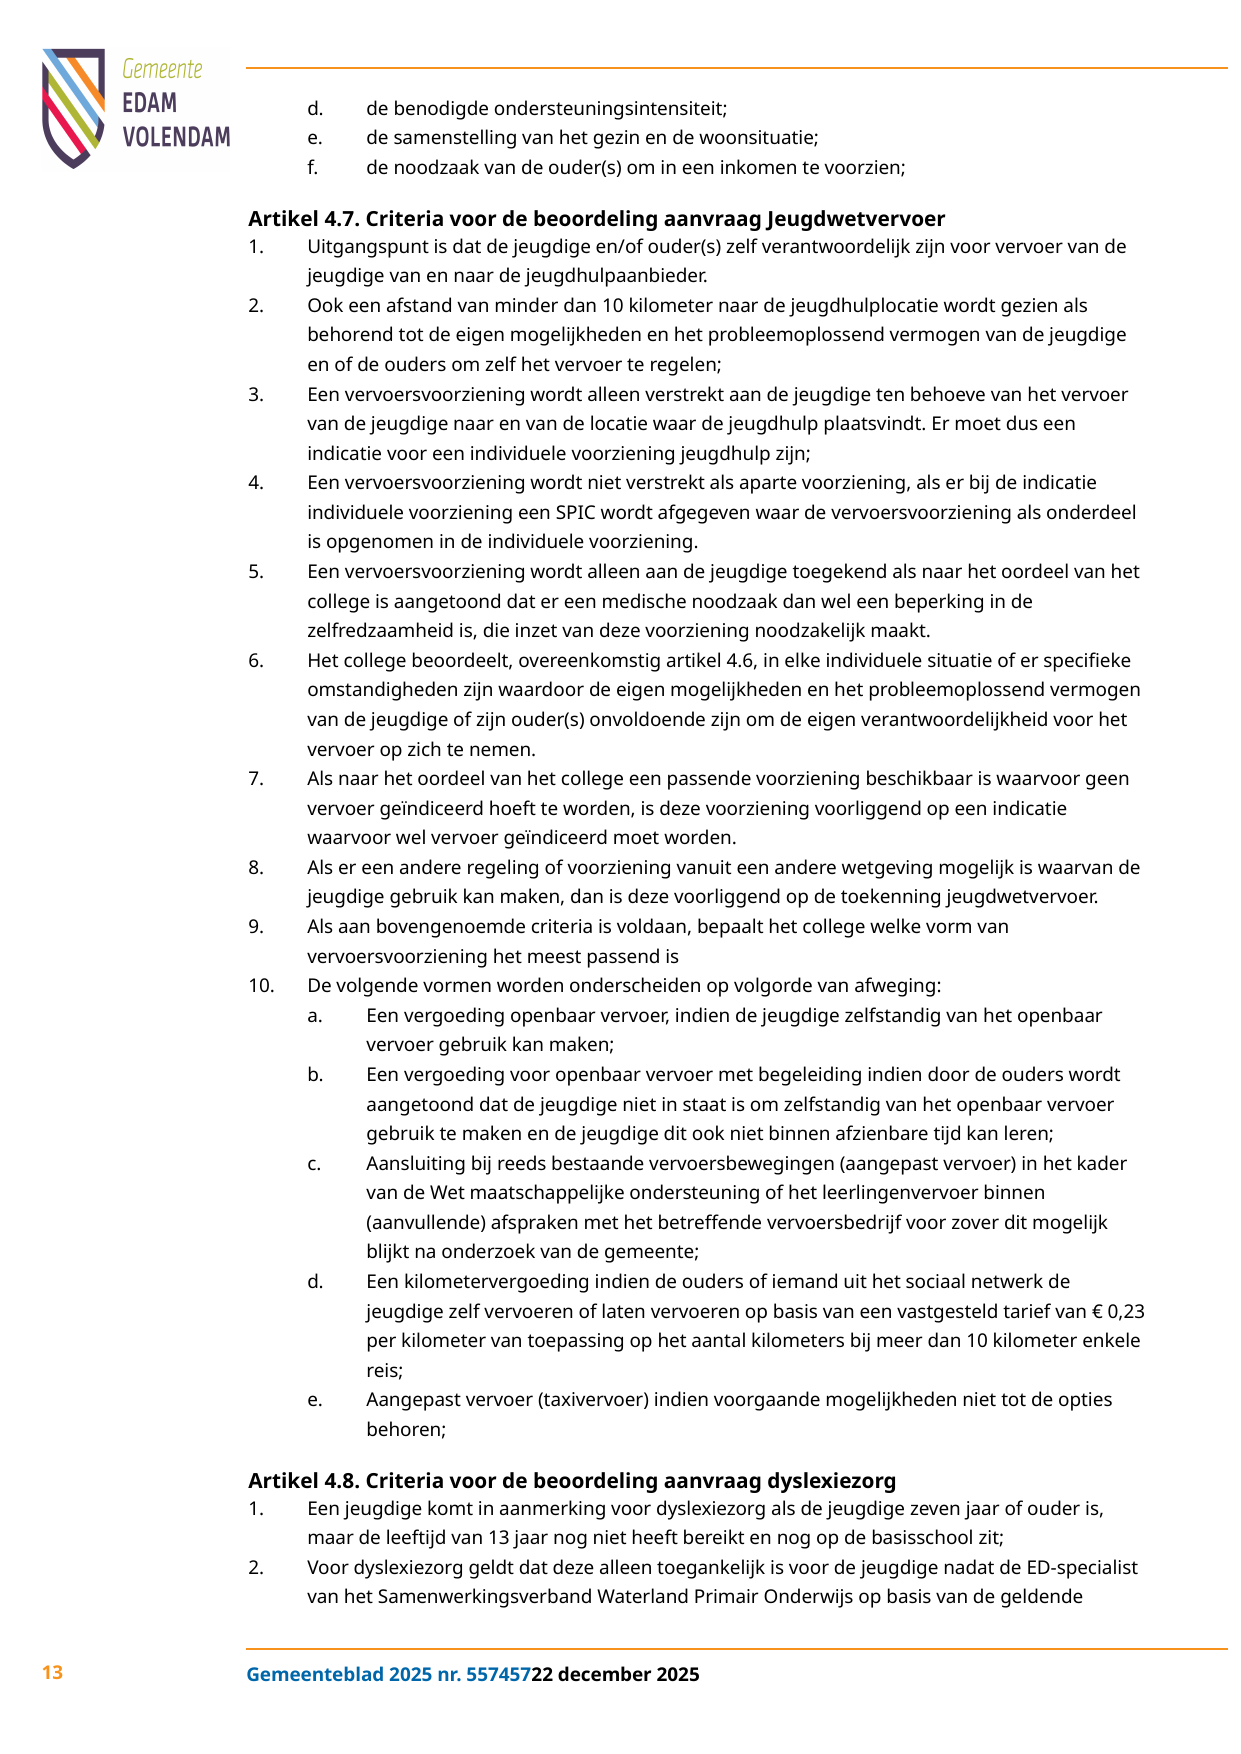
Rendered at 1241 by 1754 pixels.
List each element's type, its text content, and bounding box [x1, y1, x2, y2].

list Als naar het oordeel van het college een passende voorziening beschikbaar is waarvoor geen vervoer geïndiceerd hoeft te worden, is deze voorziening voorliggend op een indicatie waarvoor wel vervoer geïndiceerd moet worden. [248, 765, 1152, 850]
list Uitgangspunt is dat de jeugdige en/of ouder(s) zelf verantwoordelijk zijn voor vervoer van de jeugdige van en naar de jeugdhulpaanbieder. [248, 233, 1152, 288]
list Een vervoersvoorziening wordt niet verstrekt als aparte voorziening, als er bij de indicatie individuele voorziening een SPIC wordt afgegeven waar de vervoersvoorziening als onderdeel is opgenomen in de individuele voorziening. [248, 469, 1152, 554]
list Aangepast vervoer (taxivervoer) indien voorgaande mogelijkheden niet tot de opties behoren; [307, 1387, 1152, 1442]
list De volgende vormen worden onderscheiden op volgorde van afweging: [248, 972, 1152, 998]
list de benodigde ondersteuningsintensiteit; [307, 95, 1152, 121]
list Aansluiting bij reeds bestaande vervoersbewegingen (aangepast vervoer) in het kader van de Wet maatschappelijke ondersteuning of het leerlingenvervoer binnen (aanvullende) afspraken met het betreffende vervoersbedrijf voor zover dit mogelijk blijkt na onderzoek van de gemeente; [307, 1150, 1152, 1264]
list Een kilometervergoeding indien de ouders of iemand uit het sociaal netwerk de jeugdige zelf vervoeren of laten vervoeren op basis van een vastgesteld tarief van € 0,23 per kilometer van toepassing op het aantal kilometers bij meer dan 10 kilometer enkele reis; [307, 1268, 1152, 1383]
list de noodzaak van de ouder(s) om in een inkomen te voorzien; [307, 154, 1152, 180]
list Een vergoeding openbaar vervoer, indien de jeugdige zelfstandig van het openbaar vervoer gebruik kan maken; [307, 1002, 1152, 1057]
list de samenstelling van het gezin en de woonsituatie; [307, 124, 1152, 150]
picture [41, 47, 231, 172]
list Een vervoersvoorziening wordt alleen aan de jeugdige toegekend als naar het oordeel van het college is aangetoond dat er een medische noodzaak dan wel een beperking in de zelfredzaamheid is, die inzet van deze voorziening noodzakelijk maakt. [248, 558, 1152, 643]
text Artikel 4.8. Criteria voor de beoordeling aanvraag dyslexiezorg [248, 1467, 1152, 1495]
list Voor dyslexiezorg geldt dat deze alleen toegankelijk is voor de jeugdige nadat de ED-specialist van het Samenwerkingsverband Waterland Primair Onderwijs op basis van de geldende [248, 1554, 1152, 1609]
list Als aan bovengenoemde criteria is voldaan, bepaalt het college welke vorm van vervoersvoorziening het meest passend is [248, 913, 1152, 968]
text Artikel 4.7. Criteria voor de beoordeling aanvraag Jeugdwetvervoer [248, 204, 1152, 233]
list Een vergoeding voor openbaar vervoer met begeleiding indien door de ouders wordt aangetoond dat de jeugdige niet in staat is om zelfstandig van het openbaar vervoer gebruik te maken en de jeugdige dit ook niet binnen afzienbare tijd kan leren; [307, 1061, 1152, 1146]
list Ook een afstand van minder dan 10 kilometer naar de jeugdhulplocatie wordt gezien als behorend tot de eigen mogelijkheden en het probleemoplossend vermogen van de jeugdige en of de ouders om zelf het vervoer te regelen; [248, 292, 1152, 377]
list Het college beoordeelt, overeenkomstig artikel 4.6, in elke individuele situatie of er specifieke omstandigheden zijn waardoor de eigen mogelijkheden en het probleemoplossend vermogen van de jeugdige of zijn ouder(s) onvoldoende zijn om de eigen verantwoordelijkheid voor het vervoer op zich te nemen. [248, 647, 1152, 761]
list Een jeugdige komt in aanmerking voor dyslexiezorg als de jeugdige zeven jaar of ouder is, maar de leeftijd van 13 jaar nog niet heeft bereikt en nog op de basisschool zit; [248, 1495, 1152, 1550]
list Als er een andere regeling of voorziening vanuit een andere wetgeving mogelijk is waarvan de jeugdige gebruik kan maken, dan is deze voorliggend op de toekenning jeugdwetvervoer. [248, 854, 1152, 909]
list Een vervoersvoorziening wordt alleen verstrekt aan de jeugdige ten behoeve van het vervoer van de jeugdige naar en van de locatie waar de jeugdhulp plaatsvindt. Er moet dus een indicatie voor een individuele voorziening jeugdhulp zijn; [248, 381, 1152, 466]
